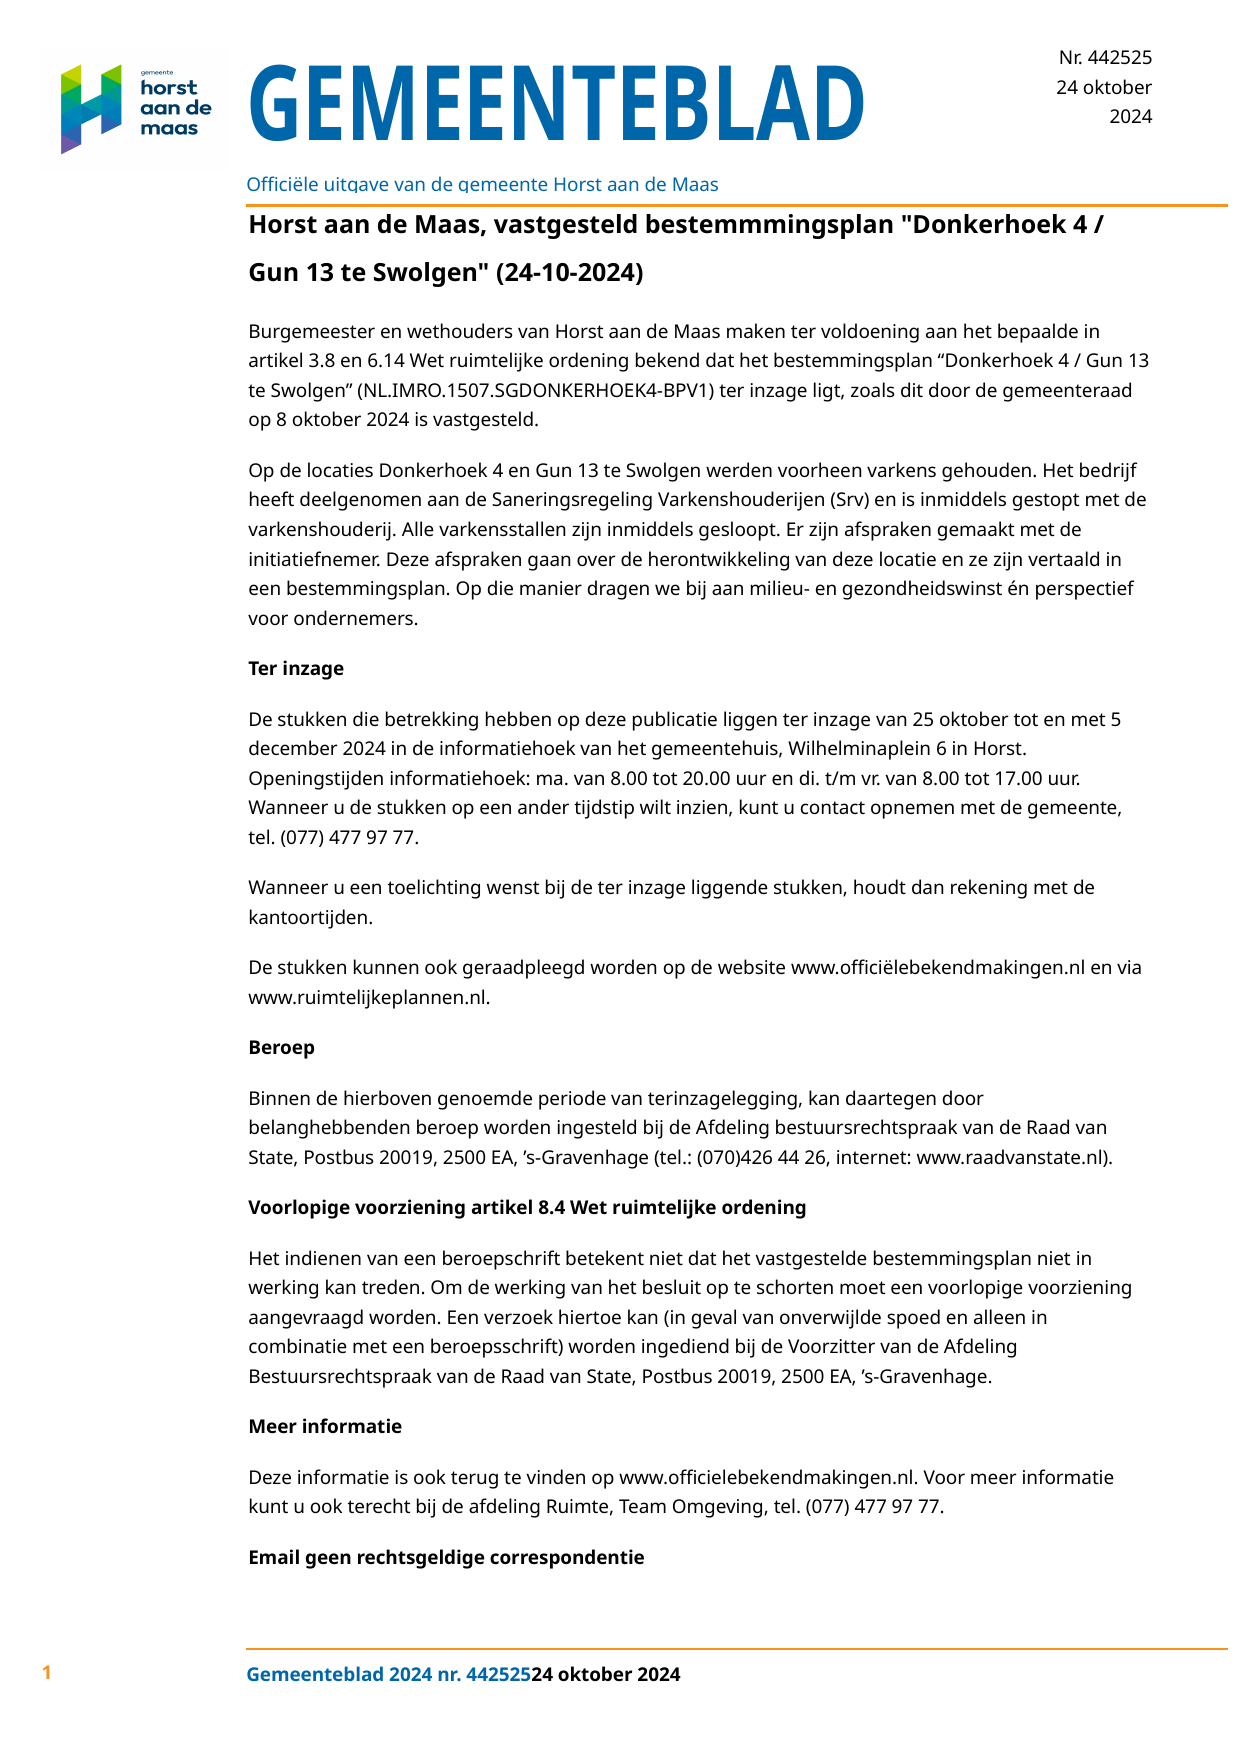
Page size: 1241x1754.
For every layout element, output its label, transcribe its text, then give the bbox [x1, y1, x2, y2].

text Wanneer u een toelichting wenst bij de ter inzage liggende stukken, houdt dan rekening met de kantoortijden. [248, 874, 1152, 930]
text De stukken die betrekking hebben op deze publicatie liggen ter inzage van 25 oktober tot en met 5 december 2024 in de informatiehoek van het gemeentehuis, Wilhelminaplein 6 in Horst. Openingstijden informatiehoek: ma. van 8.00 tot 20.00 uur en di. t/m vr. van 8.00 tot 17.00 uur. Wanneer u de stukken op een ander tijdstip wilt inzien, kunt u contact opnemen met de gemeente, tel. (077) 477 97 77. [248, 706, 1152, 850]
text Het indienen van een beroepschrift betekent niet dat het vastgestelde bestemmingsplan niet in werking kan treden. Om de werking van het besluit op te schorten moet een voorlopige voorziening aangevraagd worden. Een verzoek hiertoe kan (in geval van onverwijlde spoed en alleen in combinatie met een beroepsschrift) worden ingediend bij de Voorzitter van de Afdeling Bestuursrechtspraak van de Raad van State, Postbus 20019, 2500 EA, ’s-Gravenhage. [248, 1245, 1152, 1389]
text Binnen de hierboven genoemde periode van terinzagelegging, kan daartegen door belanghebbenden beroep worden ingesteld bij de Afdeling bestuursrechtspraak van de Raad van State, Postbus 20019, 2500 EA, ’s-Gravenhage (tel.: (070)426 44 26, internet: www.raadvanstate.nl). [248, 1085, 1152, 1170]
text Voorlopige voorziening artikel 8.4 Wet ruimtelijke ordening [248, 1194, 1152, 1220]
picture [41, 47, 231, 172]
text Burgemeester en wethouders van Horst aan de Maas maken ter voldoening aan het bepaalde in artikel 3.8 en 6.14 Wet ruimtelijke ordening bekend dat het bestemmingsplan “Donkerhoek 4 / Gun 13 te Swolgen” (NL.IMRO.1507.SGDONKERHOEK4-BPV1) ter inzage ligt, zoals dit door de gemeenteraad op 8 oktober 2024 is vastgesteld. [248, 318, 1152, 432]
text Beroep [248, 1034, 1152, 1060]
text De stukken kunnen ook geraadpleegd worden op de website www.officiëlebekendmakingen.nl en via www.ruimtelijkeplannen.nl. [248, 954, 1152, 1010]
text Email geen rechtsgeldige correspondentie [248, 1544, 1152, 1570]
text Deze informatie is ook terug te vinden op www.officielebekendmakingen.nl. Voor meer informatie kunt u ook terecht bij de afdeling Ruimte, Team Omgeving, tel. (077) 477 97 77. [248, 1464, 1152, 1519]
text Op de locaties Donkerhoek 4 en Gun 13 te Swolgen werden voorheen varkens gehouden. Het bedrijf heeft deelgenomen aan de Saneringsregeling Varkenshouderijen (Srv) en is inmiddels gestopt met de varkenshouderij. Alle varkensstallen zijn inmiddels gesloopt. Er zijn afspraken gemaakt met de initiatiefnemer. Deze afspraken gaan over de herontwikkeling van deze locatie en ze zijn vertaald in een bestemmingsplan. Op die manier dragen we bij aan milieu- en gezondheidswinst én perspectief voor ondernemers. [248, 457, 1152, 631]
text Meer informatie [248, 1414, 1152, 1439]
text Horst aan de Maas, vastgesteld bestemmmingsplan "Donkerhoek 4 / Gun 13 te Swolgen" (24-10-2024) [248, 207, 1152, 288]
text Ter inzage [248, 655, 1152, 681]
